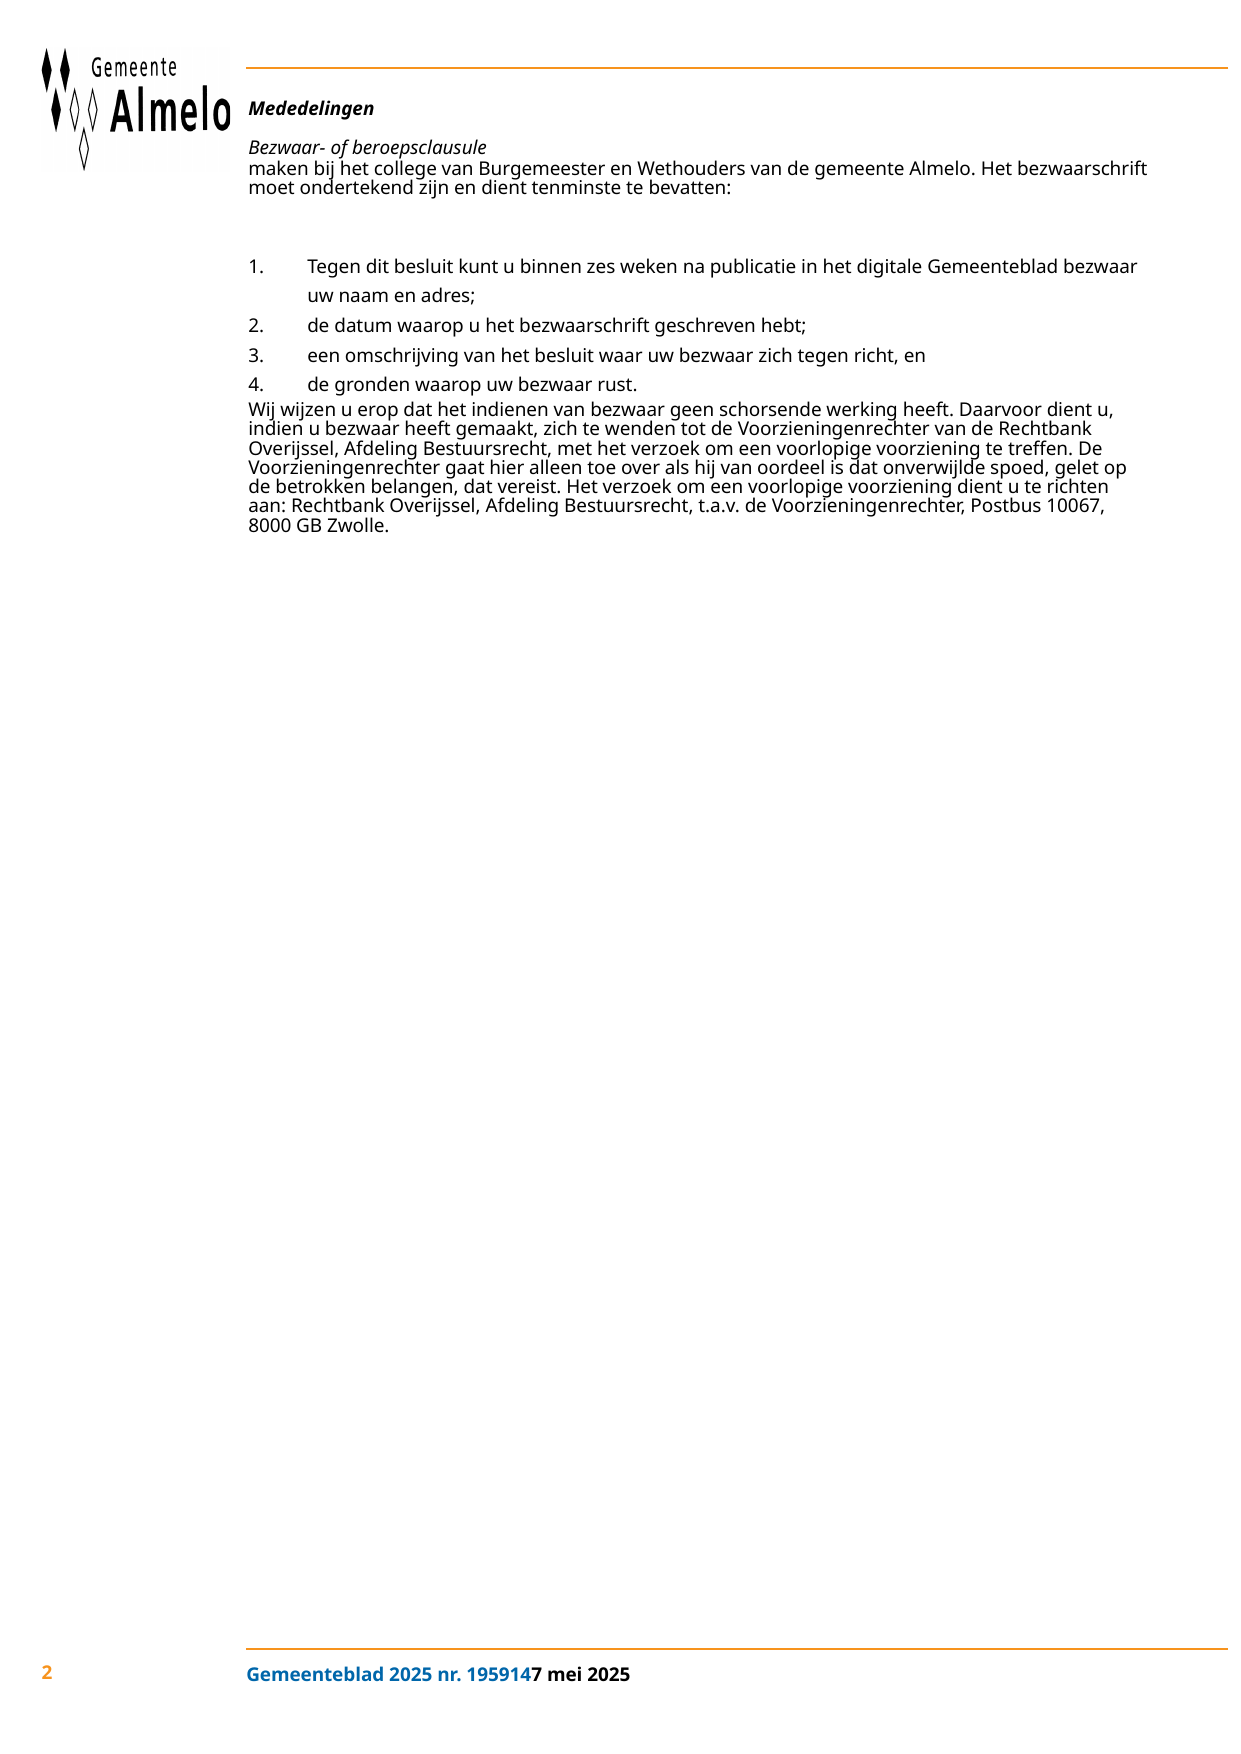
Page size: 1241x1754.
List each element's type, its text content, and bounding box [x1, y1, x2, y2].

list Tegen dit besluit kunt u binnen zes weken na publicatie in het digitale Gemeenteblad bezwaar uw naam en adres; [248, 253, 1152, 308]
text Mededelingen [248, 95, 1152, 121]
list de datum waarop u het bezwaarschrift geschreven hebt; [248, 312, 1152, 338]
list de gronden waarop uw bezwaar rust. [248, 371, 1152, 397]
text Wij wijzen u erop dat het indienen van bezwaar geen schorsende werking heeft. Daarvoor dient u, indien u bezwaar heeft gemaakt, zich te wenden tot de Voorzieningenrechter van de Rechtbank Overijssel, Afdeling Bestuursrecht, met het verzoek om een voorlopige voorziening te treffen. De Voorzieningenrechter gaat hier alleen toe over als hij van oordeel is dat onverwijlde spoed, gelet op de betrokken belangen, dat vereist. Het verzoek om een voorlopige voorziening dient u te richten aan: Rechtbank Overijssel, Afdeling Bestuursrecht, t.a.v. de Voorzieningenrechter, Postbus 10067, 8000 GB Zwolle. [248, 401, 1152, 536]
list een omschrijving van het besluit waar uw bezwaar zich tegen richt, en [248, 342, 1152, 367]
picture [41, 47, 231, 172]
text maken bij het college van Burgemeester en Wethouders van de gemeente Almelo. Het bezwaarschrift moet ondertekend zijn en dient tenminste te bevatten: [248, 160, 1152, 198]
text Bezwaar- of beroepsclausule [248, 134, 1152, 160]
